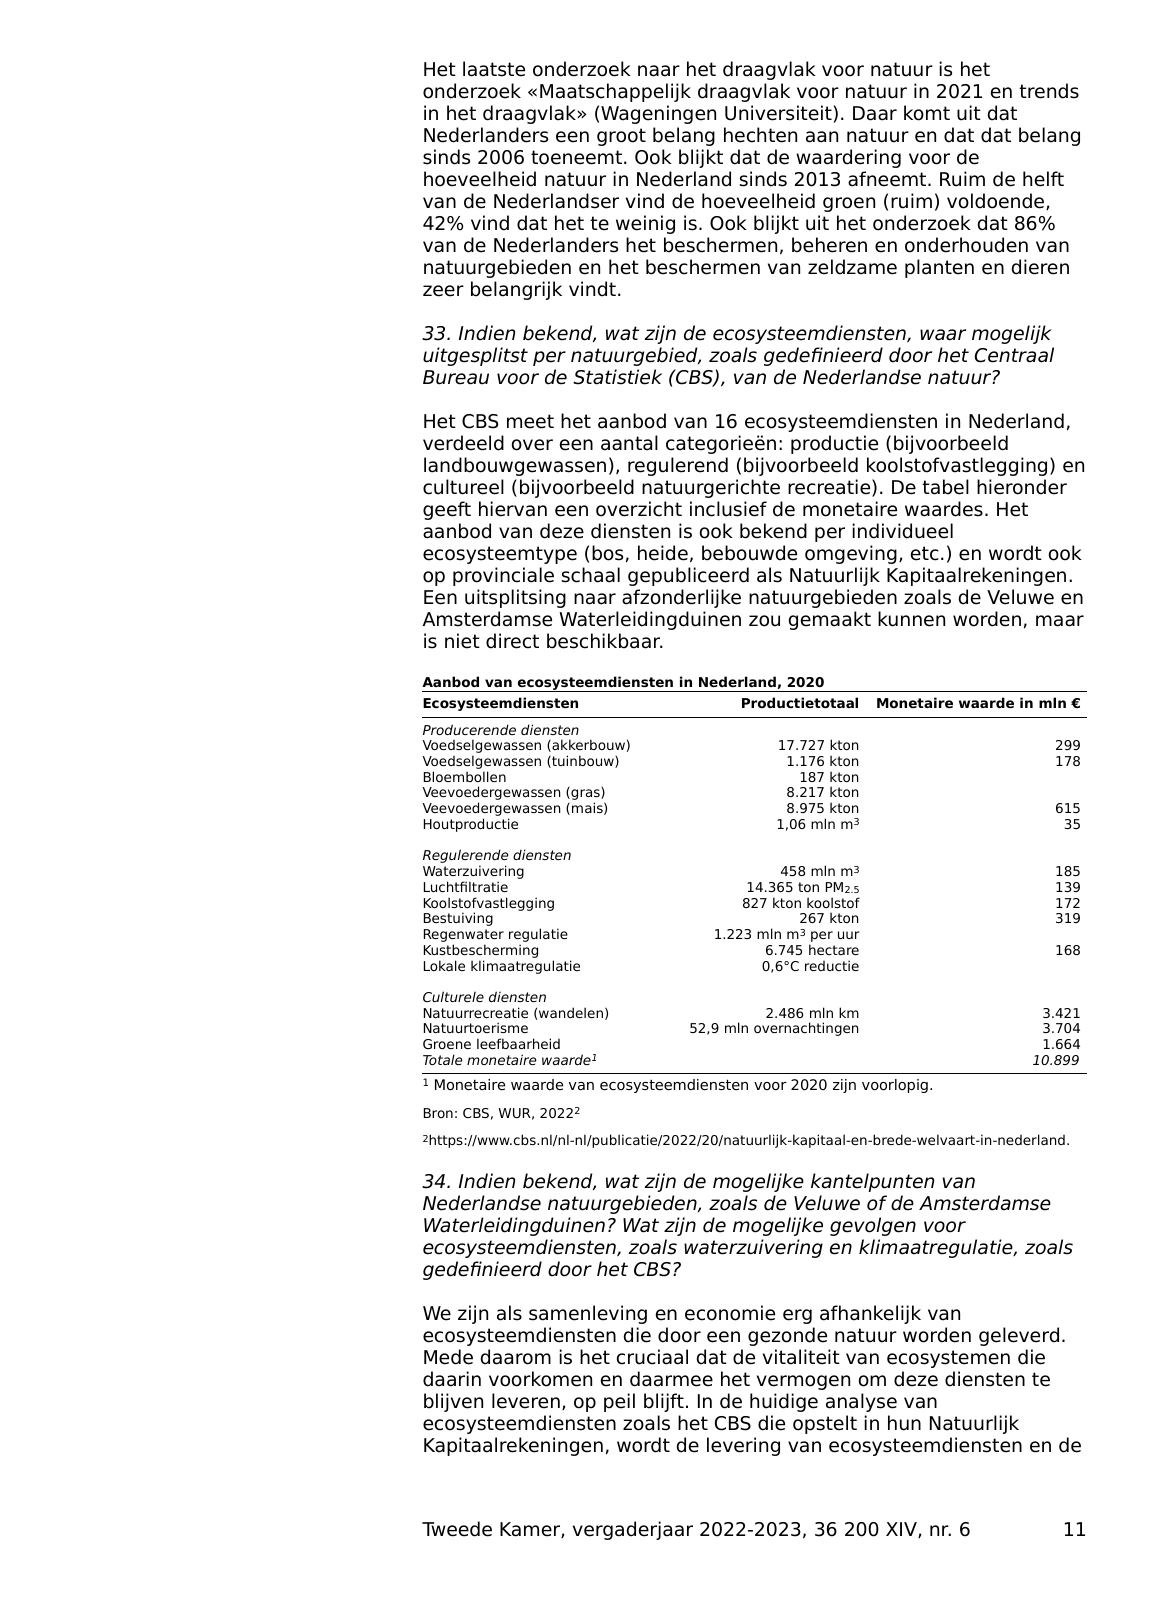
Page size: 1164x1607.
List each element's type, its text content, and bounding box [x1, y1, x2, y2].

table_cell Voedselgewassen (akkerbouw) [422, 738, 644, 754]
table_cell 319 [865, 911, 1087, 927]
table_cell [644, 1037, 865, 1053]
table_cell 1,06 mln m3 [644, 817, 865, 832]
table_cell [865, 785, 1087, 801]
table_cell 1.176 kton [644, 754, 865, 769]
text 34. Indien bekend, wat zijn de mogelijke kantelpunten van Nederlandse natuurgebieden, zoals de Veluwe of de Amsterdamse Waterleidingduinen? Wat zijn de mogelijke gevolgen voor ecosysteemdiensten, zoals waterzuivering en klimaatregulatie, zoals gedefinieerd door het CBS? [422, 1171, 1087, 1281]
table_cell Bestuiving [422, 911, 644, 927]
table_cell 172 [865, 895, 1087, 911]
table_cell 178 [865, 754, 1087, 769]
table_cell 10.899 [865, 1053, 1087, 1073]
table_cell [865, 958, 1087, 974]
table_cell 8.975 kton [644, 801, 865, 817]
table_cell 17.727 kton [644, 738, 865, 754]
table_cell [865, 833, 1087, 848]
text Het laatste onderzoek naar het draagvlak voor natuur is het onderzoek «Maatschappelijk draagvlak voor natuur in 2021 en trends in het draagvlak» (Wageningen Universiteit). Daar komt uit dat Nederlanders een groot belang hechten aan natuur en dat dat belang sinds 2006 toeneemt. Ook blijkt dat de waardering voor de hoeveelheid natuur in Nederland sinds 2013 afneemt. Ruim de helft van de Nederlandser vind de hoeveelheid groen (ruim) voldoende, 42% vind dat het te weinig is. Ook blijkt uit het onderzoek dat 86% van de Nederlanders het beschermen, beheren en onderhouden van natuurgebieden en het beschermen van zeldzame planten en dieren zeer belangrijk vindt. [422, 59, 1087, 301]
table_cell 3.421 [865, 1006, 1087, 1021]
table_cell 1.223 mln m3 per uur [644, 927, 865, 943]
table_cell 0,6°C reductie [644, 958, 865, 974]
table_cell [865, 974, 1087, 990]
table_cell 827 kton koolstof [644, 895, 865, 911]
table_cell Veevoedergewassen (mais) [422, 801, 644, 817]
table_cell Producerende diensten [422, 718, 1087, 738]
table_cell 299 [865, 738, 1087, 754]
table_cell 458 mln m3 [644, 864, 865, 880]
table_cell [422, 833, 644, 848]
table_cell 3.704 [865, 1021, 1087, 1037]
table_cell 52,9 mln overnachtingen [644, 1021, 865, 1037]
table_cell Waterzuivering [422, 864, 644, 880]
table_cell 2.486 mln km [644, 1006, 865, 1021]
text 33. Indien bekend, wat zijn de ecosysteemdiensten, waar mogelijk uitgesplitst per natuurgebied, zoals gedefinieerd door het Centraal Bureau voor de Statistiek (CBS), van de Nederlandse natuur? [422, 323, 1087, 389]
table_cell Totale monetaire waarde1 [422, 1053, 644, 1073]
table_cell Regenwater regulatie [422, 927, 644, 943]
table_cell 1 Monetaire waarde van ecosysteemdiensten voor 2020 zijn voorlopig. Bron: CBS, WUR, 20222 2https://www.cbs.nl/nl-nl/publicatie/2022/20/natuurlijk-kapitaal-en-brede-welvaart-in-nederland. [422, 1074, 1087, 1149]
table_cell 8.217 kton [644, 785, 865, 801]
table_cell Groene leefbaarheid [422, 1037, 644, 1053]
table_cell 35 [865, 817, 1087, 832]
table_cell 267 kton [644, 911, 865, 927]
table_cell 1.664 [865, 1037, 1087, 1053]
table_cell Luchtfiltratie [422, 880, 644, 895]
table_cell 168 [865, 943, 1087, 958]
table_header Aanbod van ecosysteemdiensten in Nederland, 2020 [422, 675, 1087, 691]
table_cell Koolstofvastlegging [422, 895, 644, 911]
table_cell 139 [865, 880, 1087, 895]
table_cell Kustbescherming [422, 943, 644, 958]
table_cell Productietotaal [644, 692, 865, 717]
table_cell Ecosysteemdiensten [422, 692, 644, 717]
table_cell [422, 974, 644, 990]
table_cell Voedselgewassen (tuinbouw) [422, 754, 644, 769]
table_cell Lokale klimaatregulatie [422, 958, 644, 974]
table_cell Culturele diensten [422, 990, 1087, 1006]
table_cell 187 kton [644, 770, 865, 785]
table_cell Bloembollen [422, 770, 644, 785]
table_cell Monetaire waarde in mln € [865, 692, 1087, 717]
table_cell 615 [865, 801, 1087, 817]
table_cell [644, 1053, 865, 1073]
table_cell Natuurrecreatie (wandelen) [422, 1006, 644, 1021]
table_cell Natuurtoerisme [422, 1021, 644, 1037]
text We zijn als samenleving en economie erg afhankelijk van ecosysteemdiensten die door een gezonde natuur worden geleverd. Mede daarom is het cruciaal dat de vitaliteit van ecosystemen die daarin voorkomen en daarmee het vermogen om deze diensten te blijven leveren, op peil blijft. In de huidige analyse van ecosysteemdiensten zoals het CBS die opstelt in hun Natuurlijk Kapitaalrekeningen, wordt de levering van ecosysteemdiensten en de [422, 1303, 1087, 1457]
table_cell [644, 974, 865, 990]
table_cell 6.745 hectare [644, 943, 865, 958]
table_cell Regulerende diensten [422, 848, 1087, 864]
table_cell Houtproductie [422, 817, 644, 832]
table_cell [644, 833, 865, 848]
text Het CBS meet het aanbod van 16 ecosysteemdiensten in Nederland, verdeeld over een aantal categorieën: productie (bijvoorbeeld landbouwgewassen), regulerend (bijvoorbeeld koolstofvastlegging) en cultureel (bijvoorbeeld natuurgerichte recreatie). De tabel hieronder geeft hiervan een overzicht inclusief de monetaire waardes. Het aanbod van deze diensten is ook bekend per individueel ecosysteemtype (bos, heide, bebouwde omgeving, etc.) en wordt ook op provinciale schaal gepubliceerd als Natuurlijk Kapitaalrekeningen. Een uitsplitsing naar afzonderlijke natuurgebieden zoals de Veluwe en Amsterdamse Waterleidingduinen zou gemaakt kunnen worden, maar is niet direct beschikbaar. [422, 411, 1087, 653]
table_cell [865, 770, 1087, 785]
table_cell 14.365 ton PM2.5 [644, 880, 865, 895]
table_cell 185 [865, 864, 1087, 880]
table_cell [865, 927, 1087, 943]
table_cell Veevoedergewassen (gras) [422, 785, 644, 801]
